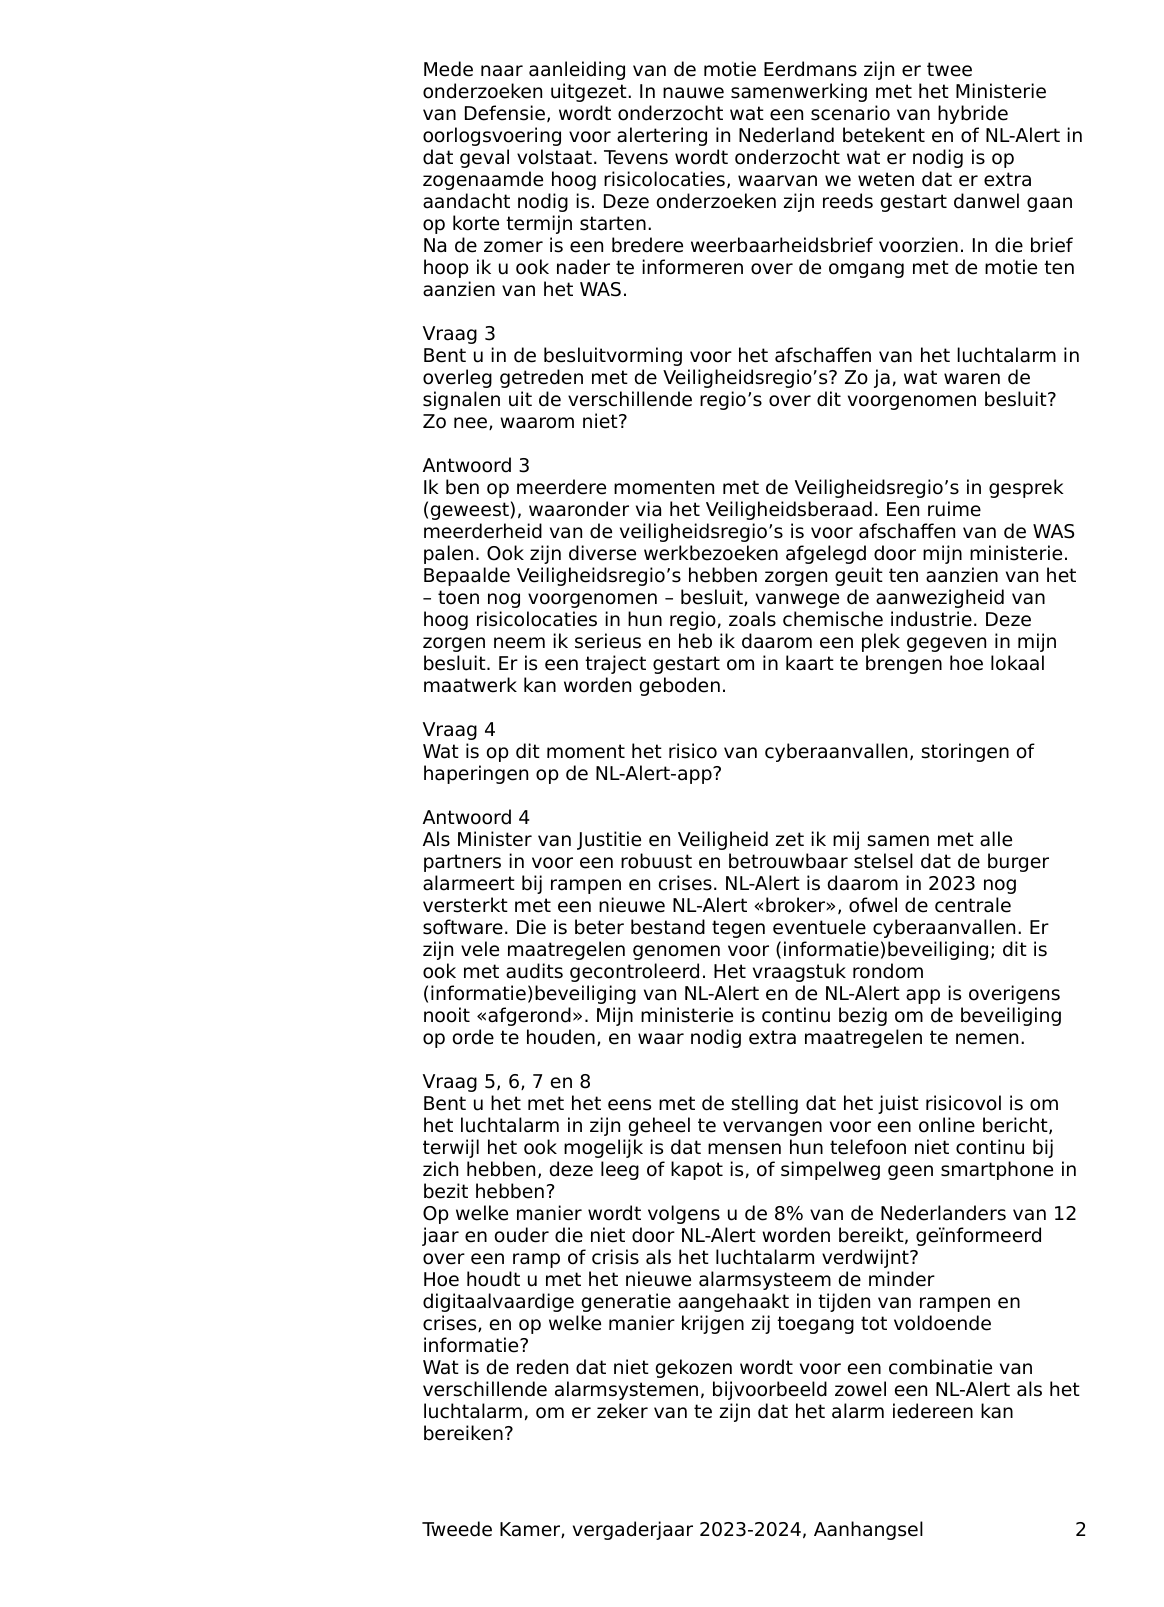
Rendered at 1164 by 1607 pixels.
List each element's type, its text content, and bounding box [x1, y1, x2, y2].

text Ik ben op meerdere momenten met de Veiligheidsregio’s in gesprek (geweest), waaronder via het Veiligheidsberaad. Een ruime meerderheid van de veiligheidsregio’s is voor afschaffen van de WAS palen. Ook zijn diverse werkbezoeken afgelegd door mijn ministerie. Bepaalde Veiligheidsregio’s hebben zorgen geuit ten aanzien van het – toen nog voorgenomen – besluit, vanwege de aanwezigheid van hoog risicolocaties in hun regio, zoals chemische industrie. Deze zorgen neem ik serieus en heb ik daarom een plek gegeven in mijn besluit. Er is een traject gestart om in kaart te brengen hoe lokaal maatwerk kan worden geboden. [422, 477, 1087, 697]
text Vraag 3 [422, 323, 1087, 345]
text Wat is de reden dat niet gekozen wordt voor een combinatie van verschillende alarmsystemen, bijvoorbeeld zowel een NL-Alert als het luchtalarm, om er zeker van te zijn dat het alarm iedereen kan bereiken? [422, 1357, 1087, 1445]
text Na de zomer is een bredere weerbaarheidsbrief voorzien. In die brief hoop ik u ook nader te informeren over de omgang met de motie ten aanzien van het WAS. [422, 235, 1087, 301]
text Bent u in de besluitvorming voor het afschaffen van het luchtalarm in overleg getreden met de Veiligheidsregio’s? Zo ja, wat waren de signalen uit de verschillende regio’s over dit voorgenomen besluit? Zo nee, waarom niet? [422, 345, 1087, 433]
text Vraag 5, 6, 7 en 8 [422, 1071, 1087, 1093]
text Mede naar aanleiding van de motie Eerdmans zijn er twee onderzoeken uitgezet. In nauwe samenwerking met het Ministerie van Defensie, wordt onderzocht wat een scenario van hybride oorlogsvoering voor alertering in Nederland betekent en of NL-Alert in dat geval volstaat. Tevens wordt onderzocht wat er nodig is op zogenaamde hoog risicolocaties, waarvan we weten dat er extra aandacht nodig is. Deze onderzoeken zijn reeds gestart danwel gaan op korte termijn starten. [422, 59, 1087, 235]
text Antwoord 3 [422, 455, 1087, 477]
text Als Minister van Justitie en Veiligheid zet ik mij samen met alle partners in voor een robuust en betrouwbaar stelsel dat de burger alarmeert bij rampen en crises. NL-Alert is daarom in 2023 nog versterkt met een nieuwe NL-Alert «broker», ofwel de centrale software. Die is beter bestand tegen eventuele cyberaanvallen. Er zijn vele maatregelen genomen voor (informatie)beveiliging; dit is ook met audits gecontroleerd. Het vraagstuk rondom (informatie)beveiliging van NL-Alert en de NL-Alert app is overigens nooit «afgerond». Mijn ministerie is continu bezig om de beveiliging op orde te houden, en waar nodig extra maatregelen te nemen. [422, 829, 1087, 1049]
text Wat is op dit moment het risico van cyberaanvallen, storingen of haperingen op de NL-Alert-app? [422, 741, 1087, 785]
text Hoe houdt u met het nieuwe alarmsysteem de minder digitaalvaardige generatie aangehaakt in tijden van rampen en crises, en op welke manier krijgen zij toegang tot voldoende informatie? [422, 1269, 1087, 1357]
text Antwoord 4 [422, 807, 1087, 829]
text Bent u het met het eens met de stelling dat het juist risicovol is om het luchtalarm in zijn geheel te vervangen voor een online bericht, terwijl het ook mogelijk is dat mensen hun telefoon niet continu bij zich hebben, deze leeg of kapot is, of simpelweg geen smartphone in bezit hebben? [422, 1093, 1087, 1203]
text Op welke manier wordt volgens u de 8% van de Nederlanders van 12 jaar en ouder die niet door NL-Alert worden bereikt, geïnformeerd over een ramp of crisis als het luchtalarm verdwijnt? [422, 1203, 1087, 1269]
text Vraag 4 [422, 719, 1087, 741]
